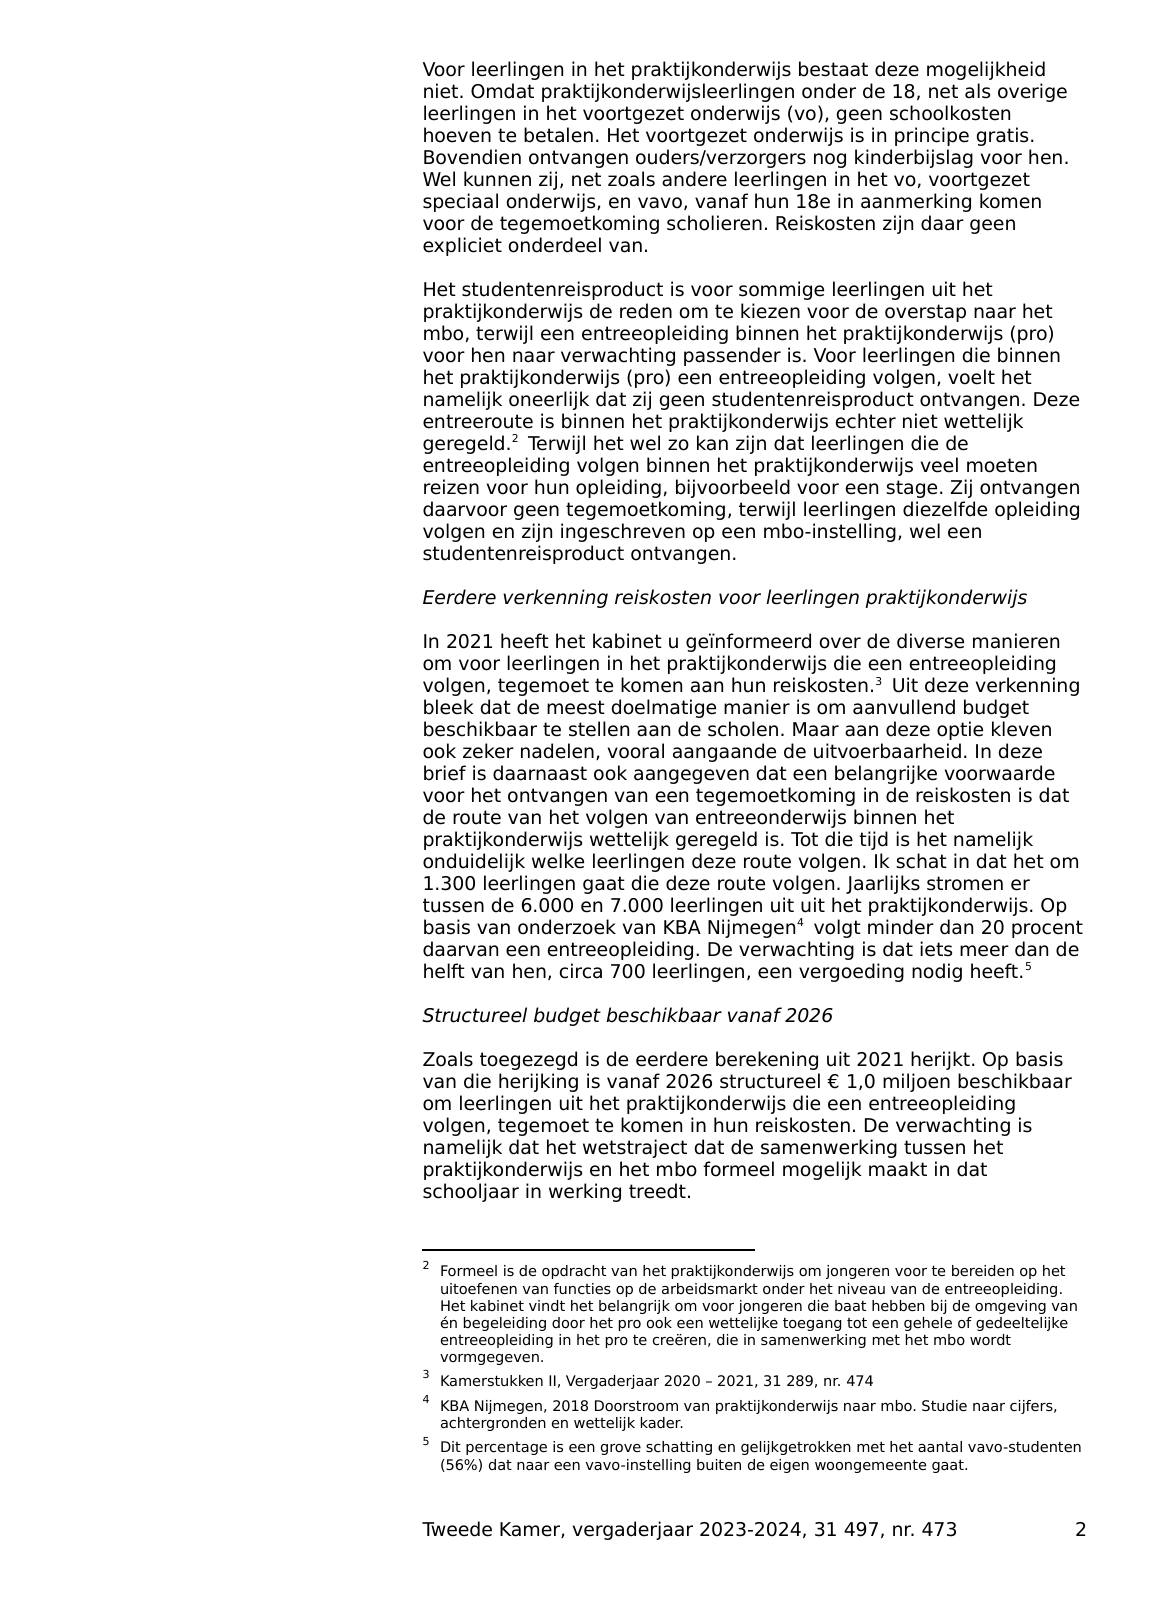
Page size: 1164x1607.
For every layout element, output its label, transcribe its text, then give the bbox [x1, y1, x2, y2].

text Zoals toegezegd is de eerdere berekening uit 2021 herijkt. Op basis van die herijking is vanaf 2026 structureel € 1,0 miljoen beschikbaar om leerlingen uit het praktijkonderwijs die een entreeopleiding volgen, tegemoet te komen in hun reiskosten. De verwachting is namelijk dat het wetstraject dat de samenwerking tussen het praktijkonderwijs en het mbo formeel mogelijk maakt in dat schooljaar in werking treedt. [422, 1049, 1087, 1203]
text Het studentenreisproduct is voor sommige leerlingen uit het praktijkonderwijs de reden om te kiezen voor de overstap naar het mbo, terwijl een entreeopleiding binnen het praktijkonderwijs (pro) voor hen naar verwachting passender is. Voor leerlingen die binnen het praktijkonderwijs (pro) een entreeopleiding volgen, voelt het namelijk oneerlijk dat zij geen studentenreisproduct ontvangen. Deze entreeroute is binnen het praktijkonderwijs echter niet wettelijk geregeld. Terwijl het wel zo kan zijn dat leerlingen die de entreeopleiding volgen binnen het praktijkonderwijs veel moeten reizen voor hun opleiding, bijvoorbeeld voor een stage. Zij ontvangen daarvoor geen tegemoetkoming, terwijl leerlingen diezelfde opleiding volgen en zijn ingeschreven op een mbo-instelling, wel een studentenreisproduct ontvangen. [422, 279, 1087, 565]
text KBA Nijmegen, 2018 Doorstroom van praktijkonderwijs naar mbo. Studie naar cijfers, achtergronden en wettelijk kader. [422, 1393, 1087, 1432]
subtitle Eerdere verkenning reiskosten voor leerlingen praktijkonderwijs [422, 587, 1087, 609]
text In 2021 heeft het kabinet u geïnformeerd over de diverse manieren om voor leerlingen in het praktijkonderwijs die een entreeopleiding volgen, tegemoet te komen aan hun reiskosten. Uit deze verkenning bleek dat de meest doelmatige manier is om aanvullend budget beschikbaar te stellen aan de scholen. Maar aan deze optie kleven ook zeker nadelen, vooral aangaande de uitvoerbaarheid. In deze brief is daarnaast ook aangegeven dat een belangrijke voorwaarde voor het ontvangen van een tegemoetkoming in de reiskosten is dat de route van het volgen van entreeonderwijs binnen het praktijkonderwijs wettelijk geregeld is. Tot die tijd is het namelijk onduidelijk welke leerlingen deze route volgen. Ik schat in dat het om 1.300 leerlingen gaat die deze route volgen. Jaarlijks stromen er tussen de 6.000 en 7.000 leerlingen uit uit het praktijkonderwijs. Op basis van onderzoek van KBA Nijmegen volgt minder dan 20 procent daarvan een entreeopleiding. De verwachting is dat iets meer dan de helft van hen, circa 700 leerlingen, een vergoeding nodig heeft. [422, 631, 1087, 983]
text Formeel is de opdracht van het praktijkonderwijs om jongeren voor te bereiden op het uitoefenen van functies op de arbeidsmarkt onder het niveau van de entreeopleiding. Het kabinet vindt het belangrijk om voor jongeren die baat hebben bij de omgeving van én begeleiding door het pro ook een wettelijke toegang tot een gehele of gedeeltelijke entreeopleiding in het pro te creëren, die in samenwerking met het mbo wordt vormgegeven. [422, 1259, 1087, 1366]
text Kamerstukken II, Vergaderjaar 2020 – 2021, 31 289, nr. 474 [422, 1368, 1087, 1391]
subtitle Structureel budget beschikbaar vanaf 2026 [422, 1005, 1087, 1027]
text Dit percentage is een grove schatting en gelijkgetrokken met het aantal vavo-studenten (56%) dat naar een vavo-instelling buiten de eigen woongemeente gaat. [422, 1435, 1087, 1474]
text Voor leerlingen in het praktijkonderwijs bestaat deze mogelijkheid niet. Omdat praktijkonderwijsleerlingen onder de 18, net als overige leerlingen in het voortgezet onderwijs (vo), geen schoolkosten hoeven te betalen. Het voortgezet onderwijs is in principe gratis. Bovendien ontvangen ouders/verzorgers nog kinderbijslag voor hen. Wel kunnen zij, net zoals andere leerlingen in het vo, voortgezet speciaal onderwijs, en vavo, vanaf hun 18e in aanmerking komen voor de tegemoetkoming scholieren. Reiskosten zijn daar geen expliciet onderdeel van. [422, 59, 1087, 257]
